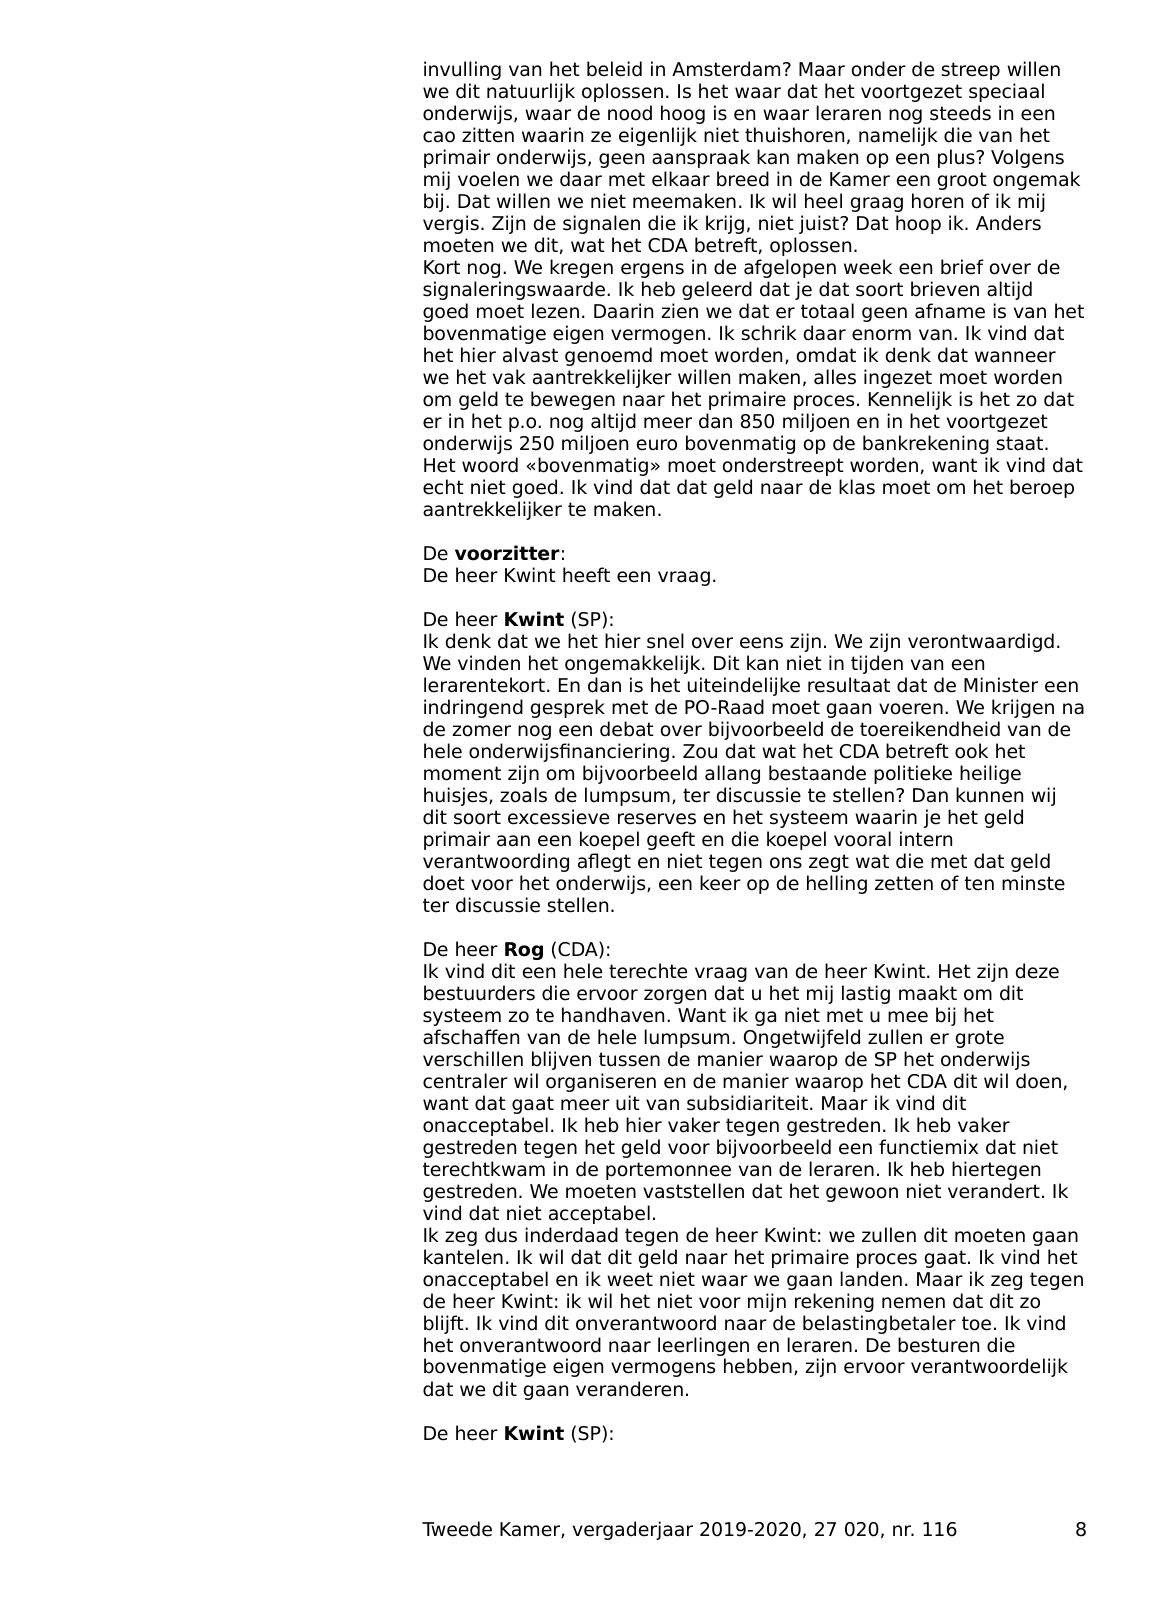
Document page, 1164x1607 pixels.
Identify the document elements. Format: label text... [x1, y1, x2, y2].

text Kort nog. We kregen ergens in de afgelopen week een brief over de signaleringswaarde. Ik heb geleerd dat je dat soort brieven altijd goed moet lezen. Daarin zien we dat er totaal geen afname is van het bovenmatige eigen vermogen. Ik schrik daar enorm van. Ik vind dat het hier alvast genoemd moet worden, omdat ik denk dat wanneer we het vak aantrekkelijker willen maken, alles ingezet moet worden om geld te bewegen naar het primaire proces. Kennelijk is het zo dat er in het p.o. nog altijd meer dan 850 miljoen en in het voortgezet onderwijs 250 miljoen euro bovenmatig op de bankrekening staat. Het woord «bovenmatig» moet onderstreept worden, want ik vind dat echt niet goed. Ik vind dat dat geld naar de klas moet om het beroep aantrekkelijker te maken. [422, 257, 1087, 521]
text invulling van het beleid in Amsterdam? Maar onder de streep willen we dit natuurlijk oplossen. Is het waar dat het voortgezet speciaal onderwijs, waar de nood hoog is en waar leraren nog steeds in een cao zitten waarin ze eigenlijk niet thuishoren, namelijk die van het primair onderwijs, geen aanspraak kan maken op een plus? Volgens mij voelen we daar met elkaar breed in de Kamer een groot ongemak bij. Dat willen we niet meemaken. Ik wil heel graag horen of ik mij vergis. Zijn de signalen die ik krijg, niet juist? Dat hoop ik. Anders moeten we dit, wat het CDA betreft, oplossen. [422, 59, 1087, 257]
text De heer Kwint (SP): [422, 609, 1087, 631]
text Ik zeg dus inderdaad tegen de heer Kwint: we zullen dit moeten gaan kantelen. Ik wil dat dit geld naar het primaire proces gaat. Ik vind het onacceptabel en ik weet niet waar we gaan landen. Maar ik zeg tegen de heer Kwint: ik wil het niet voor mijn rekening nemen dat dit zo blijft. Ik vind dit onverantwoord naar de belastingbetaler toe. Ik vind het onverantwoord naar leerlingen en leraren. De besturen die bovenmatige eigen vermogens hebben, zijn ervoor verantwoordelijk dat we dit gaan veranderen. [422, 1224, 1087, 1400]
text De heer Rog (CDA): [422, 939, 1087, 961]
text De voorzitter: [422, 543, 1087, 565]
text Ik denk dat we het hier snel over eens zijn. We zijn verontwaardigd. We vinden het ongemakkelijk. Dit kan niet in tijden van een lerarentekort. En dan is het uiteindelijke resultaat dat de Minister een indringend gesprek met de PO-Raad moet gaan voeren. We krijgen na de zomer nog een debat over bijvoorbeeld de toereikendheid van de hele onderwijsfinanciering. Zou dat wat het CDA betreft ook het moment zijn om bijvoorbeeld allang bestaande politieke heilige huisjes, zoals de lumpsum, ter discussie te stellen? Dan kunnen wij dit soort excessieve reserves en het systeem waarin je het geld primair aan een koepel geeft en die koepel vooral intern verantwoording aflegt en niet tegen ons zegt wat die met dat geld doet voor het onderwijs, een keer op de helling zetten of ten minste ter discussie stellen. [422, 631, 1087, 917]
text De heer Kwint (SP): [422, 1423, 1087, 1444]
text Ik vind dit een hele terechte vraag van de heer Kwint. Het zijn deze bestuurders die ervoor zorgen dat u het mij lastig maakt om dit systeem zo te handhaven. Want ik ga niet met u mee bij het afschaffen van de hele lumpsum. Ongetwijfeld zullen er grote verschillen blijven tussen de manier waarop de SP het onderwijs centraler wil organiseren en de manier waarop het CDA dit wil doen, want dat gaat meer uit van subsidiariteit. Maar ik vind dit onacceptabel. Ik heb hier vaker tegen gestreden. Ik heb vaker gestreden tegen het geld voor bijvoorbeeld een functiemix dat niet terechtkwam in de portemonnee van de leraren. Ik heb hiertegen gestreden. We moeten vaststellen dat het gewoon niet verandert. Ik vind dat niet acceptabel. [422, 961, 1087, 1224]
text De heer Kwint heeft een vraag. [422, 565, 1087, 587]
